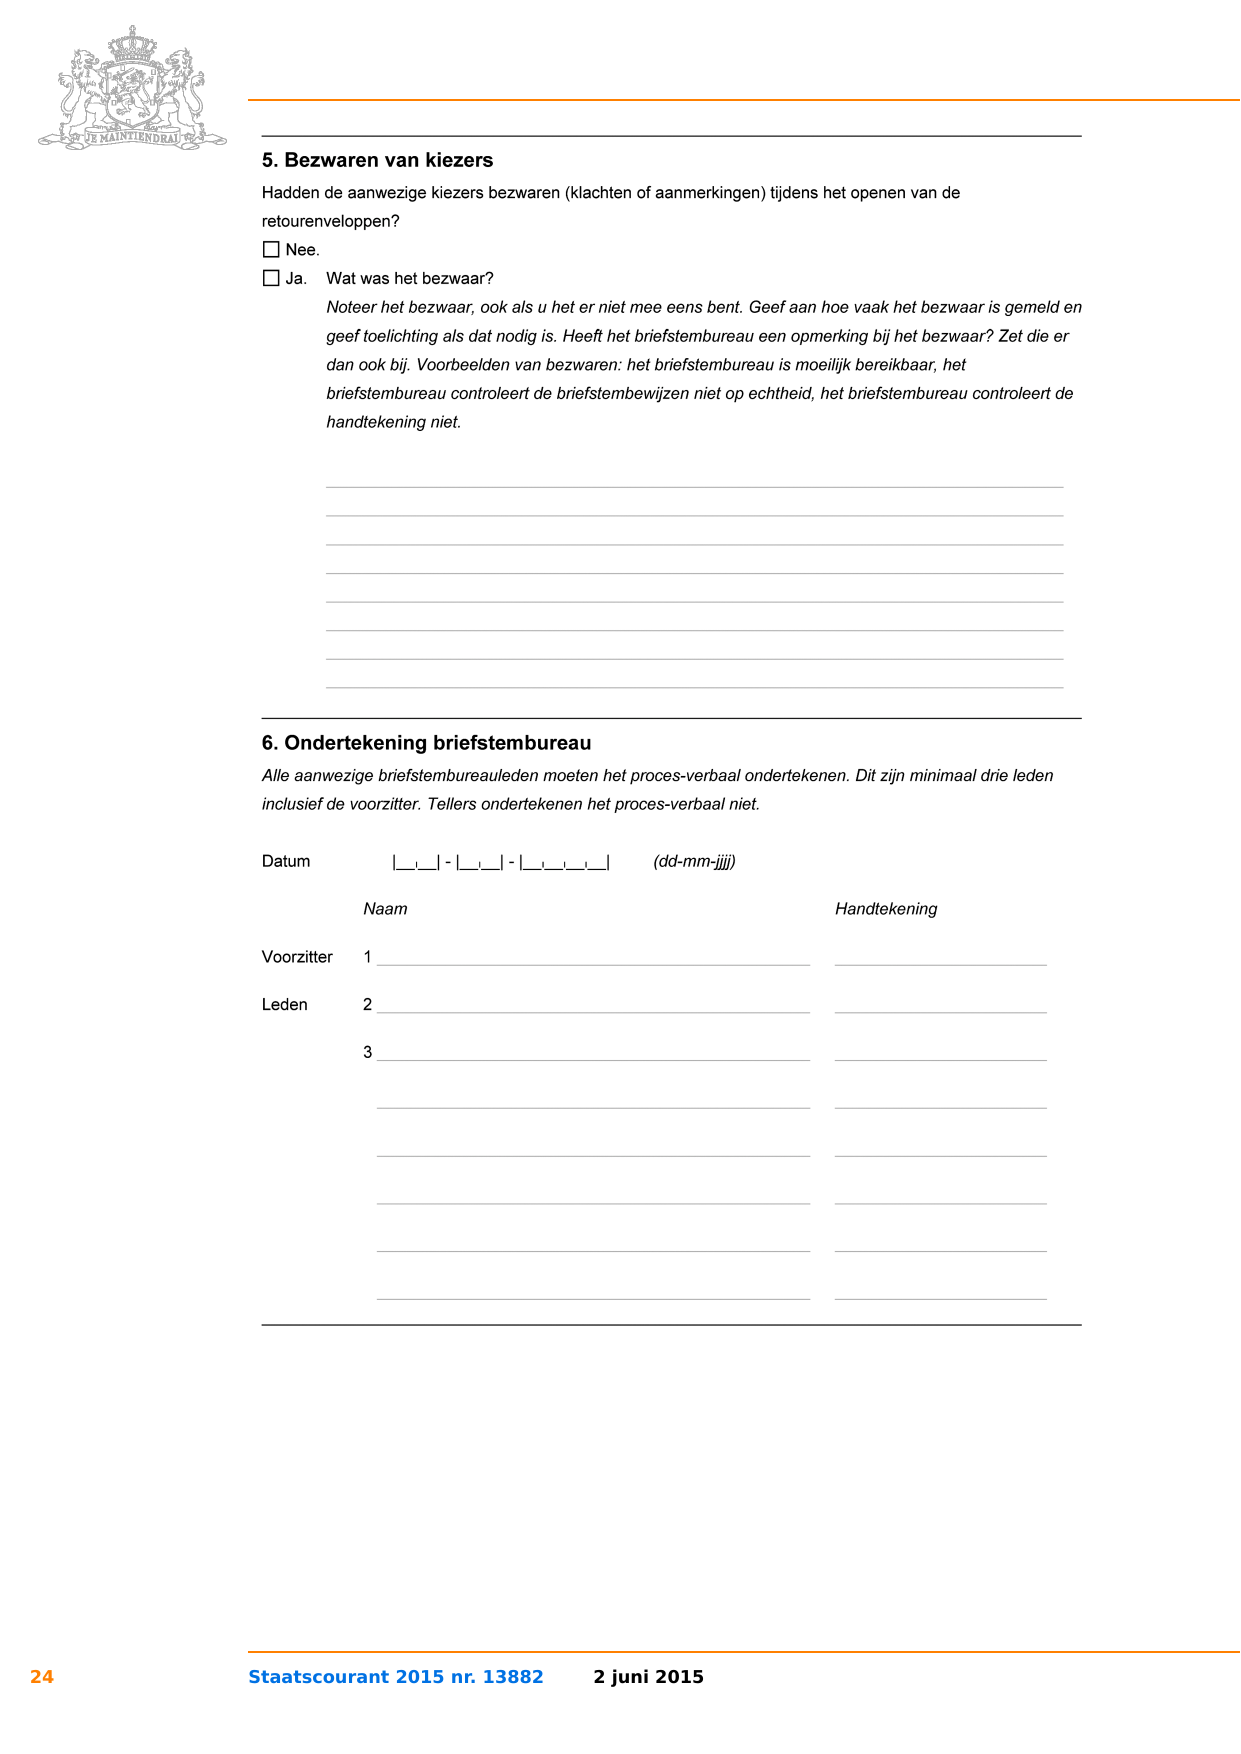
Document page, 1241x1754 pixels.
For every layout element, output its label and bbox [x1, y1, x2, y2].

picture [38, 25, 227, 150]
picture [248, 130, 1134, 1329]
